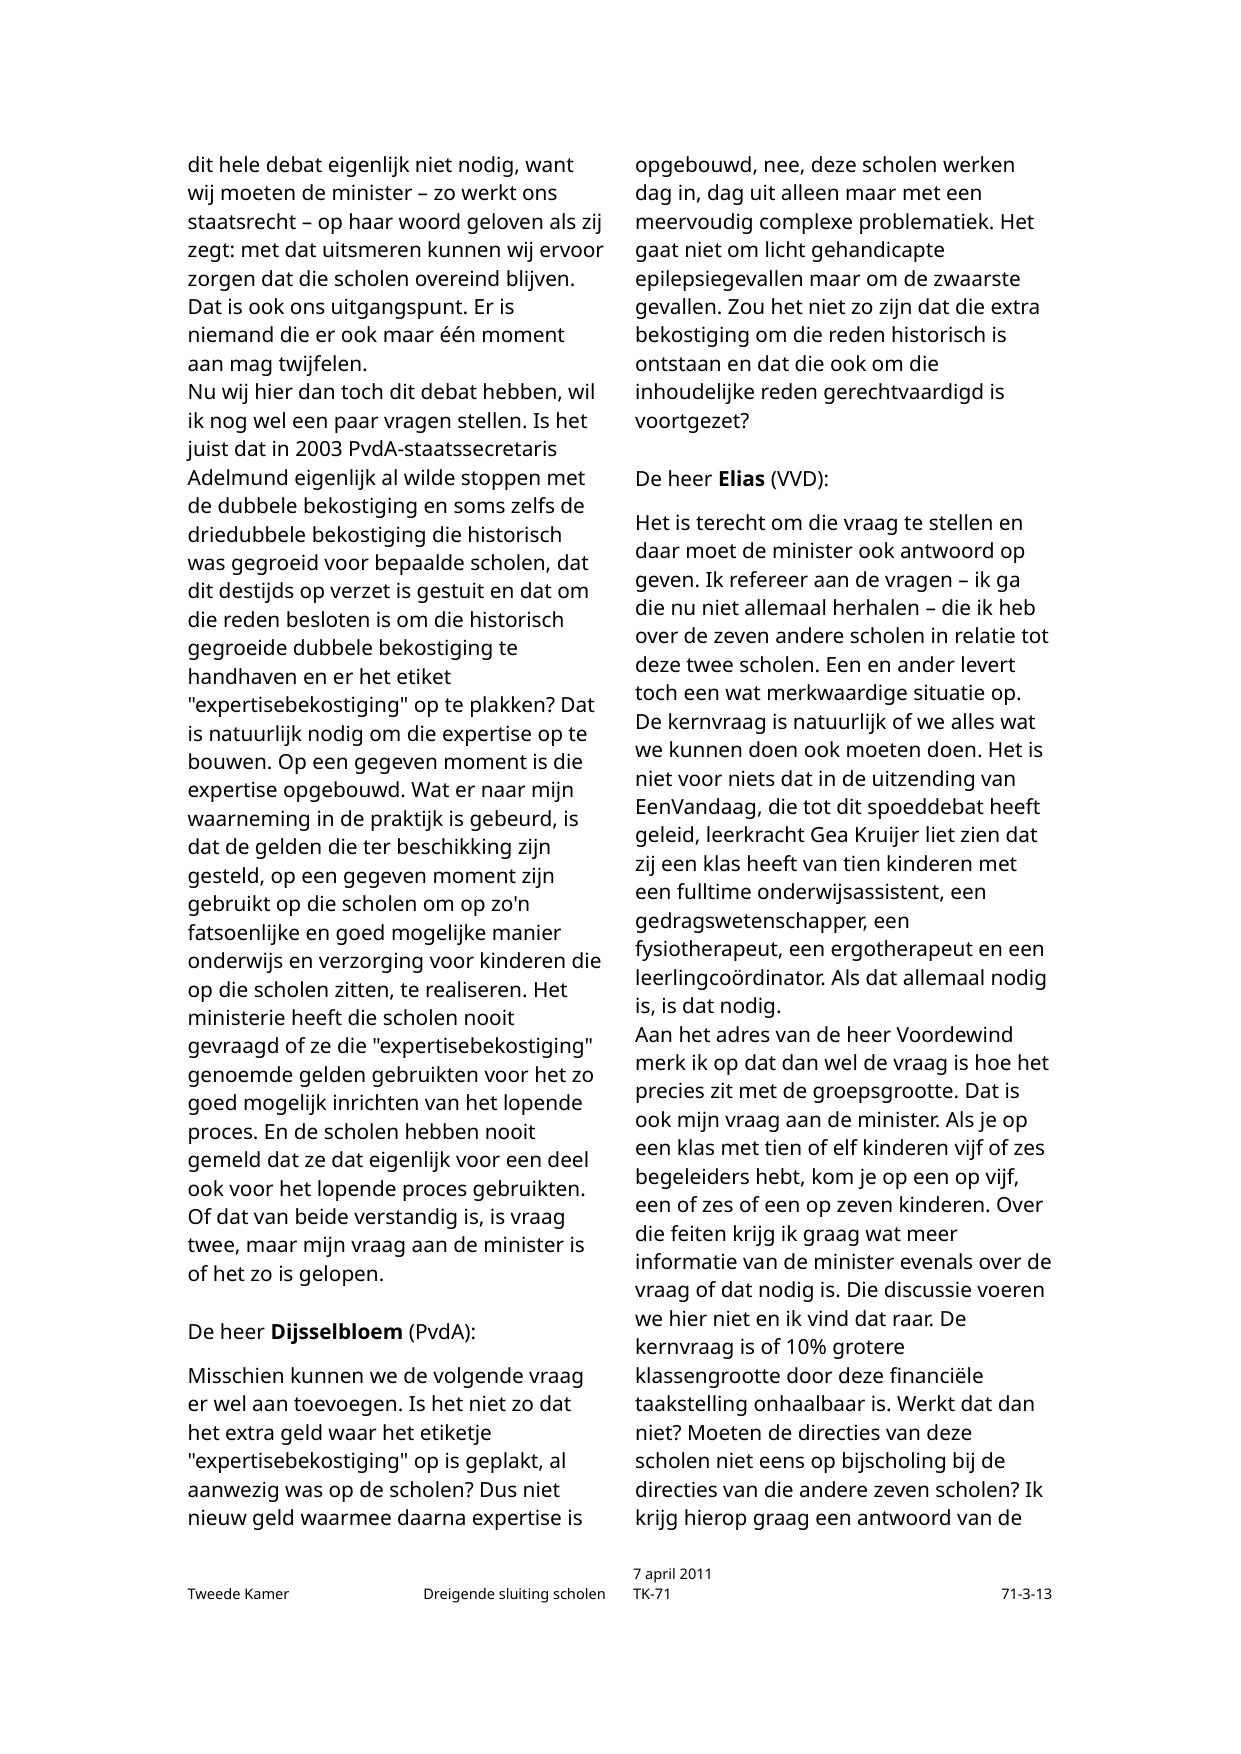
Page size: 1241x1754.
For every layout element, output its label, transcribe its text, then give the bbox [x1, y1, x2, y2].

text Het is terecht om die vraag te stellen en daar moet de minister ook antwoord op geven. Ik refereer aan de vragen – ik ga die nu niet allemaal herhalen – die ik heb over de zeven andere scholen in relatie tot deze twee scholen. Een en ander levert toch een wat merkwaardige situatie op. De kernvraag is natuurlijk of we alles wat we kunnen doen ook moeten doen. Het is niet voor niets dat in de uitzending van EenVandaag, die tot dit spoeddebat heeft geleid, leerkracht Gea Kruijer liet zien dat zij een klas heeft van tien kinderen met een fulltime onderwijsassistent, een gedragswetenschapper, een fysiotherapeut, een ergotherapeut en een leerlingcoördinator. Als dat allemaal nodig is, is dat nodig. [635, 508, 1053, 1020]
text De heer Dijsselbloem (PvdA): [187, 1317, 605, 1346]
text Aan het adres van de heer Voordewind merk ik op dat dan wel de vraag is hoe het precies zit met de groepsgrootte. Dat is ook mijn vraag aan de minister. Als je op een klas met tien of elf kinderen vijf of zes begeleiders hebt, kom je op een op vijf, een of zes of een op zeven kinderen. Over die feiten krijg ik graag wat meer informatie van de minister evenals over de vraag of dat nodig is. Die discussie voeren we hier niet en ik vind dat raar. De kernvraag is of 10% grotere klassengrootte door deze financiële taakstelling onhaalbaar is. Werkt dat dan niet? Moeten de directies van deze scholen niet eens op bijscholing bij de directies van die andere zeven scholen? Ik krijg hierop graag een antwoord van de [635, 1020, 1053, 1532]
text opgebouwd, nee, deze scholen werken dag in, dag uit alleen maar met een meervoudig complexe problematiek. Het gaat niet om licht gehandicapte epilepsiegevallen maar om de zwaarste gevallen. Zou het niet zo zijn dat die extra bekostiging om die reden historisch is ontstaan en dat die ook om die inhoudelijke reden gerechtvaardigd is voortgezet? [635, 150, 1053, 434]
text De heer Elias (VVD): [635, 464, 1053, 493]
text Nu wij hier dan toch dit debat hebben, wil ik nog wel een paar vragen stellen. Is het juist dat in 2003 PvdA-staatssecretaris Adelmund eigenlijk al wilde stoppen met de dubbele bekostiging en soms zelfs de driedubbele bekostiging die historisch was gegroeid voor bepaalde scholen, dat dit destijds op verzet is gestuit en dat om die reden besloten is om die historisch gegroeide dubbele bekostiging te handhaven en er het etiket "expertisebekostiging" op te plakken? Dat is natuurlijk nodig om die expertise op te bouwen. Op een gegeven moment is die expertise opgebouwd. Wat er naar mijn waarneming in de praktijk is gebeurd, is dat de gelden die ter beschikking zijn gesteld, op een gegeven moment zijn gebruikt op die scholen om op zo'n fatsoenlijke en goed mogelijke manier onderwijs en verzorging voor kinderen die op die scholen zitten, te realiseren. Het ministerie heeft die scholen nooit gevraagd of ze die "expertisebekostiging" genoemde gelden gebruikten voor het zo goed mogelijk inrichten van het lopende proces. En de scholen hebben nooit gemeld dat ze dat eigenlijk voor een deel ook voor het lopende proces gebruikten. Of dat van beide verstandig is, is vraag twee, maar mijn vraag aan de minister is of het zo is gelopen. [187, 377, 605, 1287]
text Misschien kunnen we de volgende vraag er wel aan toevoegen. Is het niet zo dat het extra geld waar het etiketje "expertisebekostiging" op is geplakt, al aanwezig was op de scholen? Dus niet nieuw geld waarmee daarna expertise is [187, 1361, 605, 1532]
text dit hele debat eigenlijk niet nodig, want wij moeten de minister – zo werkt ons staatsrecht – op haar woord geloven als zij zegt: met dat uitsmeren kunnen wij ervoor zorgen dat die scholen overeind blijven. Dat is ook ons uitgangspunt. Er is niemand die er ook maar één moment aan mag twijfelen. [187, 150, 605, 377]
